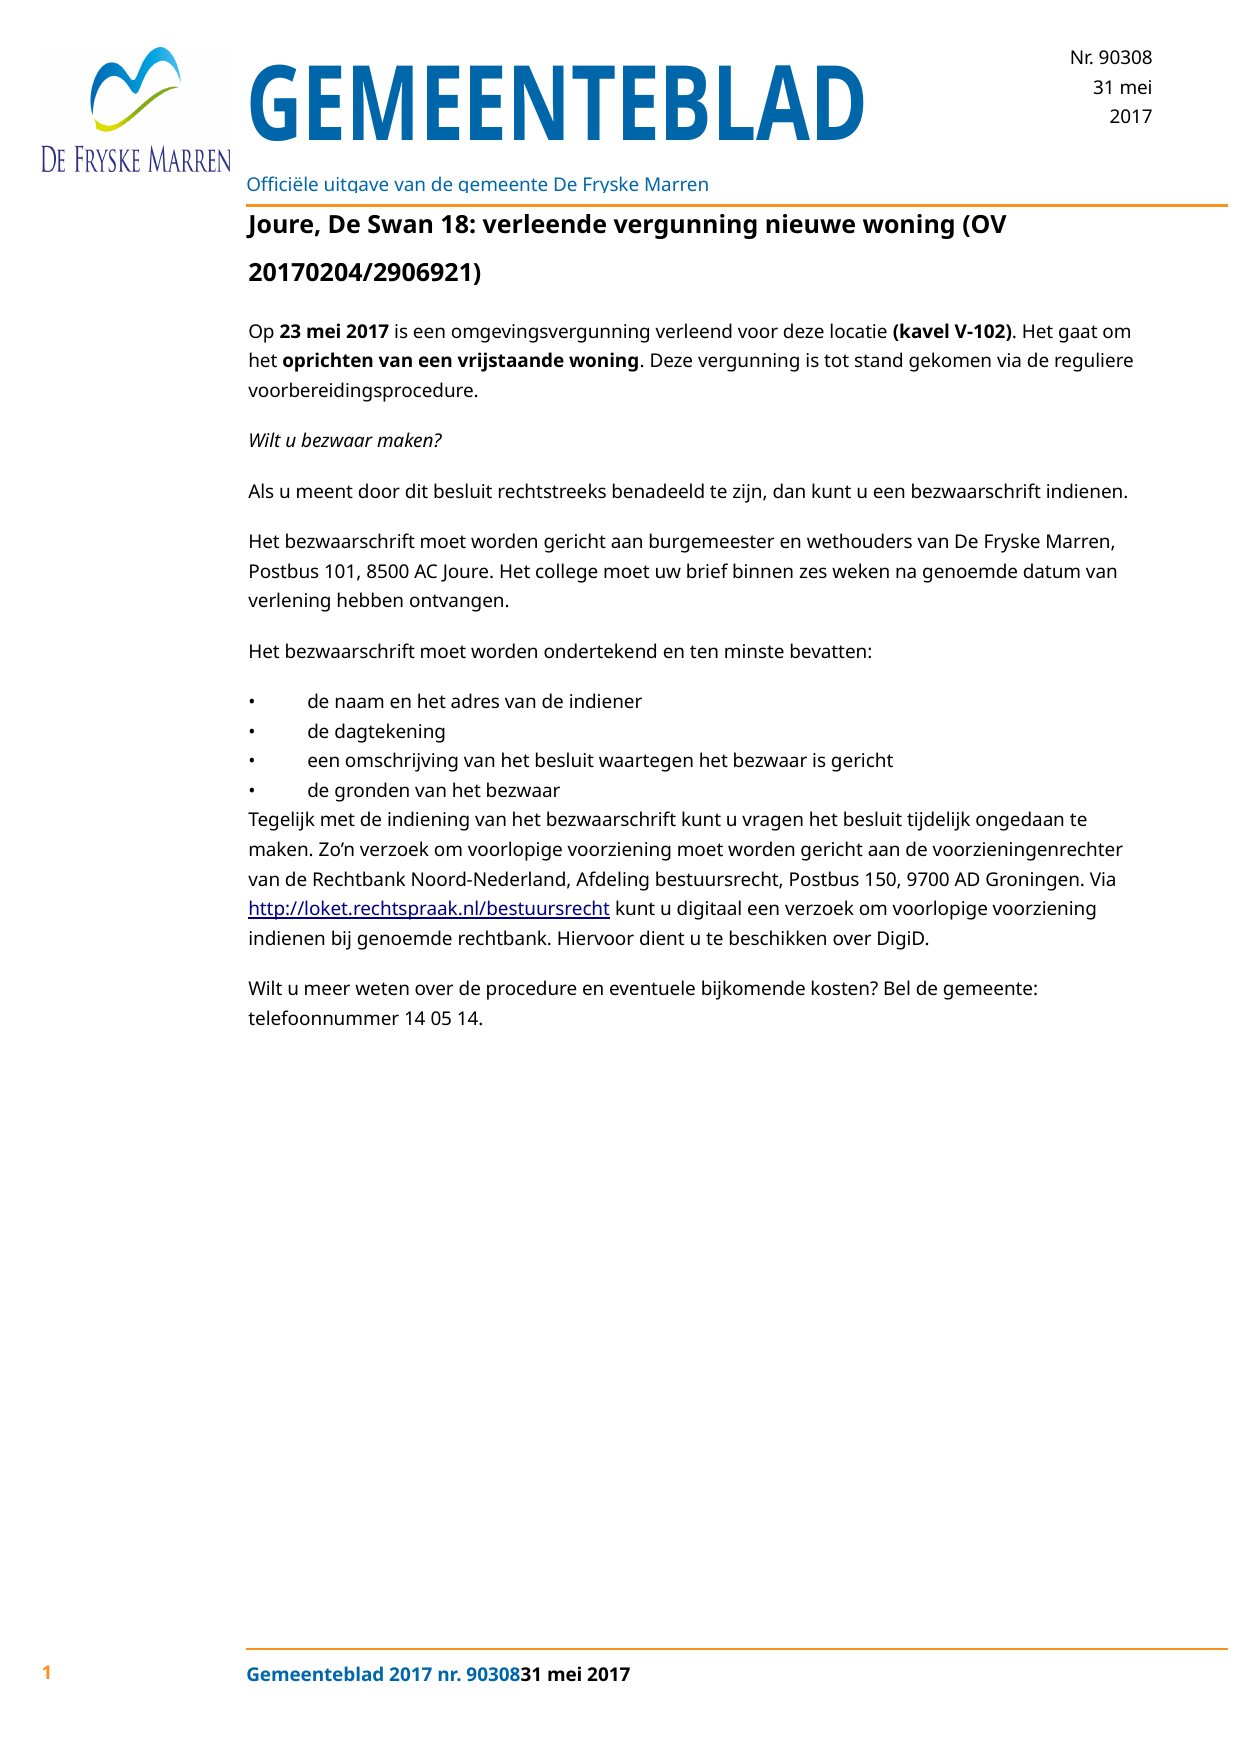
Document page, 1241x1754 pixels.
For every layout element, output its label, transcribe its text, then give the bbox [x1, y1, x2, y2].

list een omschrijving van het besluit waartegen het bezwaar is gericht [248, 747, 1152, 773]
text Het bezwaarschrift moet worden ondertekend en ten minste bevatten: [248, 638, 1152, 664]
picture [41, 47, 231, 172]
text Tegelijk met de indiening van het bezwaarschrift kunt u vragen het besluit tijdelijk ongedaan te maken. Zo’n verzoek om voorlopige voorziening moet worden gericht aan de voorzieningenrechter van de Rechtbank Noord-Nederland, Afdeling bestuursrecht, Postbus 150, 9700 AD Groningen. Via http://loket.rechtspraak.nl/bestuursrecht kunt u digitaal een verzoek om voorlopige voorziening indienen bij genoemde rechtbank. Hiervoor dient u te beschikken over DigiD. [248, 807, 1152, 951]
list de gronden van het bezwaar [248, 777, 1152, 803]
text Op 23 mei 2017 is een omgevingsvergunning verleend voor deze locatie (kavel V-102). Het gaat om het oprichten van een vrijstaande woning. Deze vergunning is tot stand gekomen via de reguliere voorbereidingsprocedure. [248, 318, 1152, 403]
text Joure, De Swan 18: verleende vergunning nieuwe woning (OV 20170204/2906921) [248, 207, 1152, 288]
text Als u meent door dit besluit rechtstreeks benadeeld te zijn, dan kunt u een bezwaarschrift indienen. [248, 478, 1152, 504]
list de dagtekening [248, 718, 1152, 744]
text Het bezwaarschrift moet worden gericht aan burgemeester en wethouders van De Fryske Marren, Postbus 101, 8500 AC Joure. Het college moet uw brief binnen zes weken na genoemde datum van verlening hebben ontvangen. [248, 528, 1152, 613]
list de naam en het adres van de indiener [248, 688, 1152, 714]
text Wilt u bezwaar maken? [248, 427, 1152, 453]
text Wilt u meer weten over de procedure en eventuele bijkomende kosten? Bel de gemeente: telefoonnummer 14 05 14. [248, 975, 1152, 1031]
